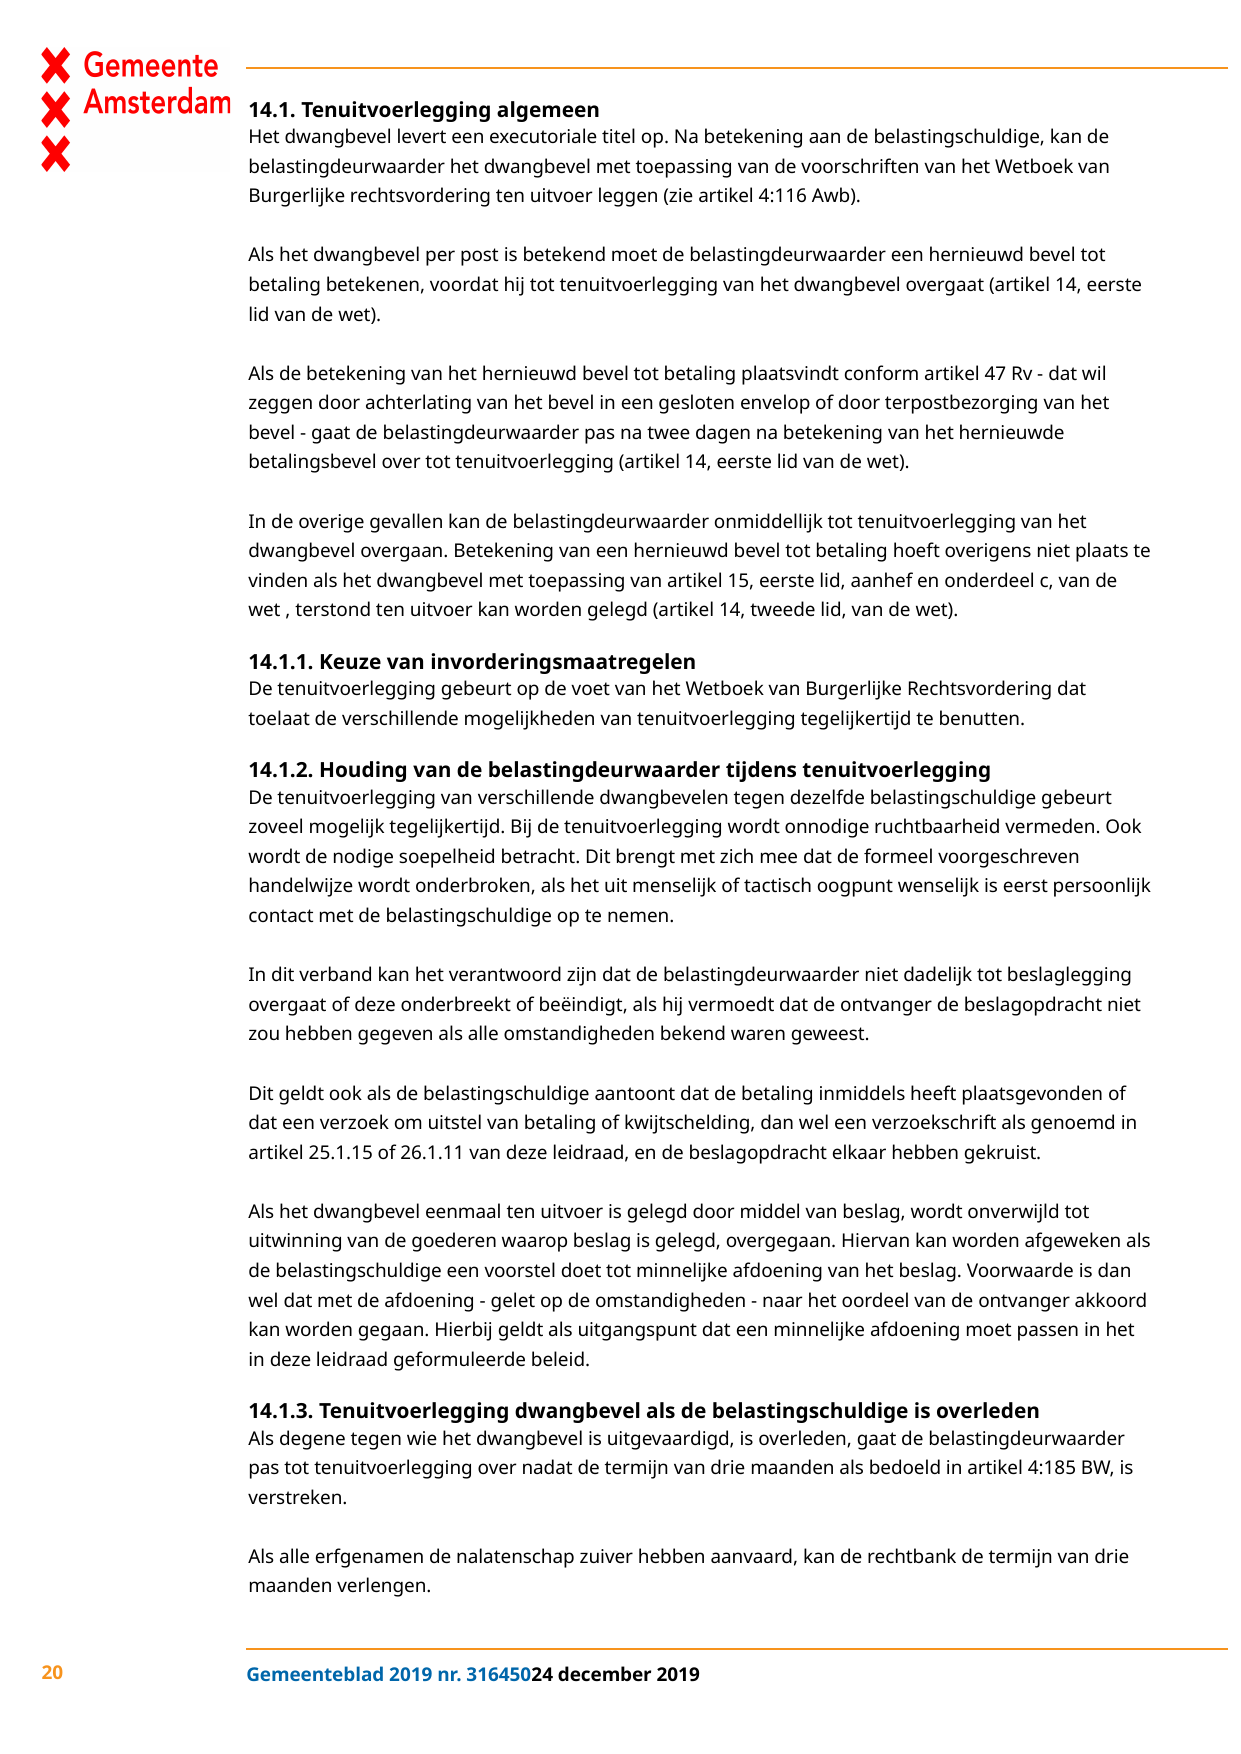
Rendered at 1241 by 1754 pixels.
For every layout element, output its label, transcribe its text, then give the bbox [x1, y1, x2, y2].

text 14.1.2. Houding van de belastingdeurwaarder tijdens tenuitvoerlegging [248, 755, 1152, 784]
text Dit geldt ook als de belastingschuldige aantoont dat de betaling inmiddels heeft plaatsgevonden of dat een verzoek om uitstel van betaling of kwijtschelding, dan wel een verzoekschrift als genoemd in artikel 25.1.15 of 26.1.11 van deze leidraad, en de beslagopdracht elkaar hebben gekruist. [248, 1080, 1152, 1164]
text 14.1.3. Tenuitvoerlegging dwangbevel als de belastingschuldige is overleden [248, 1396, 1152, 1425]
picture [41, 47, 231, 172]
text De tenuitvoerlegging van verschillende dwangbevelen tegen dezelfde belastingschuldige gebeurt zoveel mogelijk tegelijkertijd. Bij de tenuitvoerlegging wordt onnodige ruchtbaarheid vermeden. Ook wordt de nodige soepelheid betracht. Dit brengt met zich mee dat de formeel voorgeschreven handelwijze wordt onderbroken, als het uit menselijk of tactisch oogpunt wenselijk is eerst persoonlijk contact met de belastingschuldige op te nemen. [248, 784, 1152, 928]
text Als het dwangbevel per post is betekend moet de belastingdeurwaarder een hernieuwd bevel tot betaling betekenen, voordat hij tot tenuitvoerlegging van het dwangbevel overgaat (artikel 14, eerste lid van de wet). [248, 242, 1152, 326]
text Als het dwangbevel eenmaal ten uitvoer is gelegd door middel van beslag, wordt onverwijld tot uitwinning van de goederen waarop beslag is gelegd, overgegaan. Hiervan kan worden afgeweken als de belastingschuldige een voorstel doet tot minnelijke afdoening van het beslag. Voorwaarde is dan wel dat met de afdoening - gelet op de omstandigheden - naar het oordeel van de ontvanger akkoord kan worden gegaan. Hierbij geldt als uitgangspunt dat een minnelijke afdoening moet passen in het in deze leidraad geformuleerde beleid. [248, 1198, 1152, 1372]
text In dit verband kan het verantwoord zijn dat de belastingdeurwaarder niet dadelijk tot beslaglegging overgaat of deze onderbreekt of beëindigt, als hij vermoedt dat de ontvanger de beslagopdracht niet zou hebben gegeven als alle omstandigheden bekend waren geweest. [248, 961, 1152, 1046]
text 14.1. Tenuitvoerlegging algemeen [248, 95, 1152, 123]
text Het dwangbevel levert een executoriale titel op. Na betekening aan de belastingschuldige, kan de belastingdeurwaarder het dwangbevel met toepassing van de voorschriften van het Wetboek van Burgerlijke rechtsvordering ten uitvoer leggen (zie artikel 4:116 Awb). [248, 123, 1152, 208]
text Als alle erfgenamen de nalatenschap zuiver hebben aanvaard, kan de rechtbank de termijn van drie maanden verlengen. [248, 1543, 1152, 1598]
text Als degene tegen wie het dwangbevel is uitgevaardigd, is overleden, gaat de belastingdeurwaarder pas tot tenuitvoerlegging over nadat de termijn van drie maanden als bedoeld in artikel 4:185 BW, is verstreken. [248, 1425, 1152, 1510]
text De tenuitvoerlegging gebeurt op de voet van het Wetboek van Burgerlijke Rechtsvordering dat toelaat de verschillende mogelijkheden van tenuitvoerlegging tegelijkertijd te benutten. [248, 675, 1152, 731]
text In de overige gevallen kan de belastingdeurwaarder onmiddellijk tot tenuitvoerlegging van het dwangbevel overgaan. Betekening van een hernieuwd bevel tot betaling hoeft overigens niet plaats te vinden als het dwangbevel met toepassing van artikel 15, eerste lid, aanhef en onderdeel c, van de wet , terstond ten uitvoer kan worden gelegd (artikel 14, tweede lid, van de wet). [248, 508, 1152, 622]
text Als de betekening van het hernieuwd bevel tot betaling plaatsvindt conform artikel 47 Rv - dat wil zeggen door achterlating van het bevel in een gesloten envelop of door terpostbezorging van het bevel - gaat de belastingdeurwaarder pas na twee dagen na betekening van het hernieuwde betalingsbevel over tot tenuitvoerlegging (artikel 14, eerste lid van de wet). [248, 360, 1152, 474]
text 14.1.1. Keuze van invorderingsmaatregelen [248, 647, 1152, 675]
